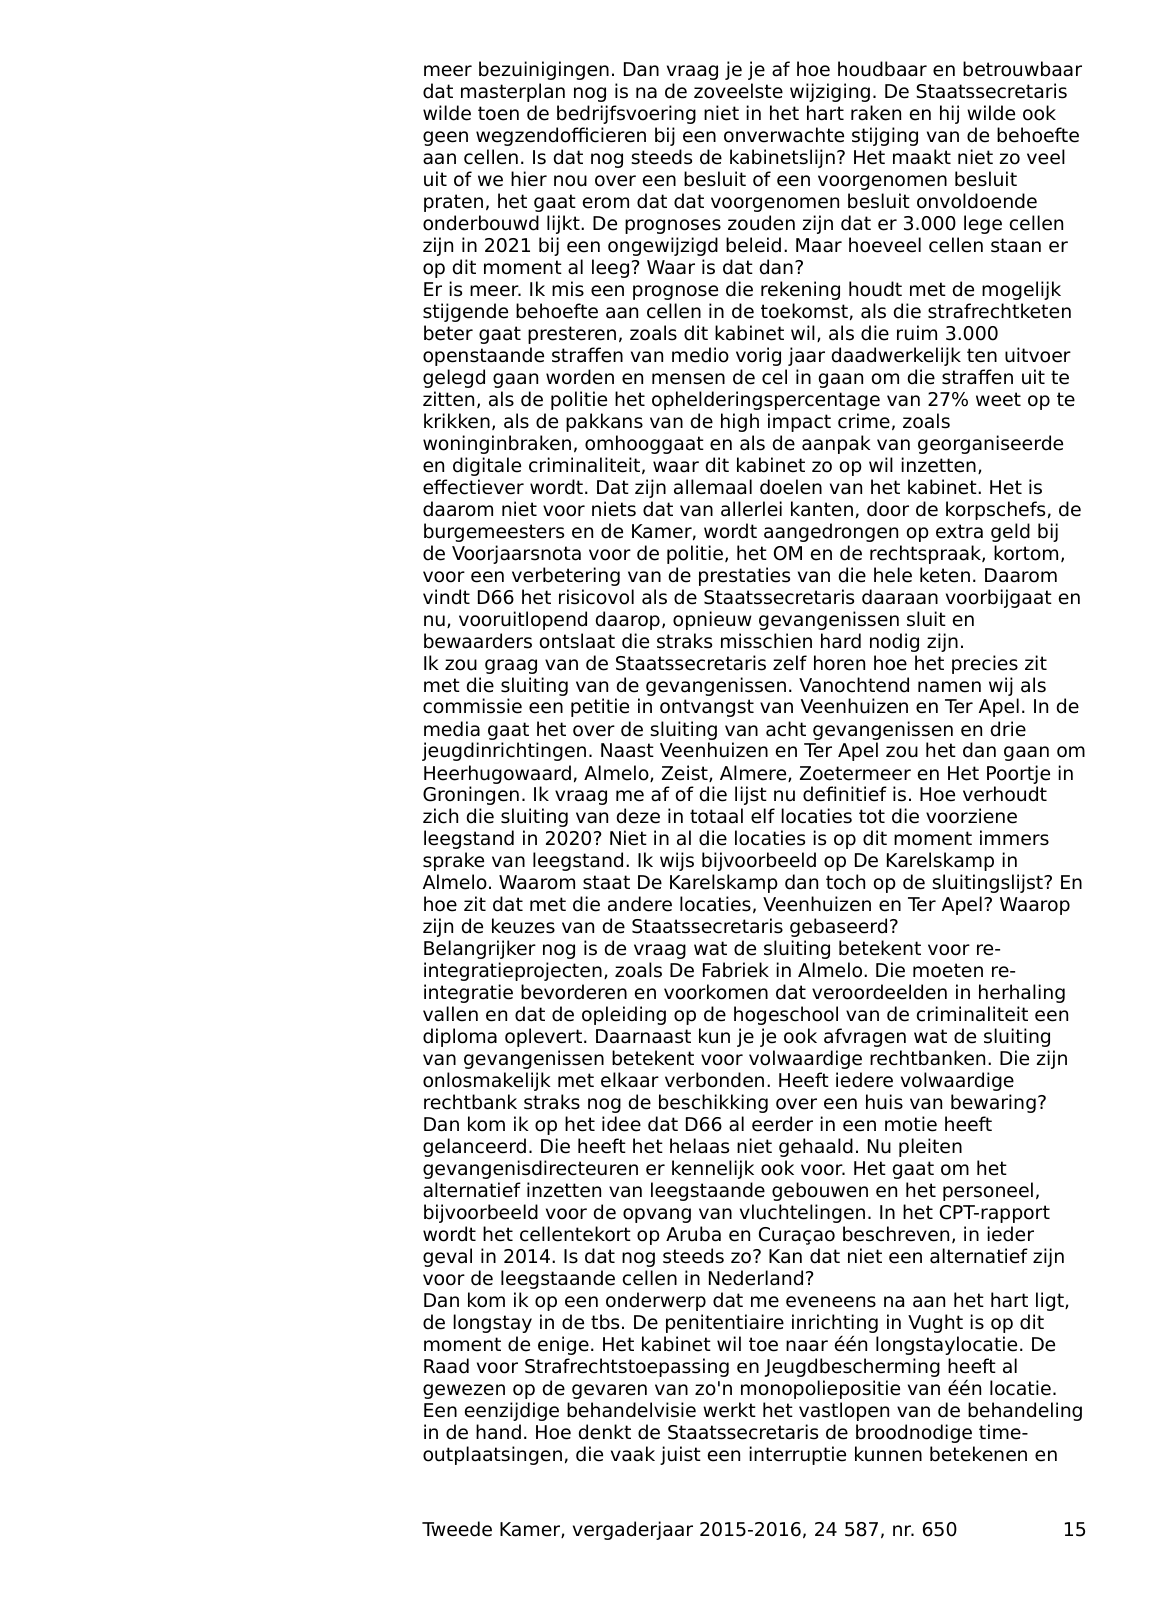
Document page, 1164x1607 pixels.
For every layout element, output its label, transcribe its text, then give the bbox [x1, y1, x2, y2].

text Dan kom ik op een onderwerp dat me eveneens na aan het hart ligt, de longstay in de tbs. De penitentiaire inrichting in Vught is op dit moment de enige. Het kabinet wil toe naar één longstaylocatie. De Raad voor Strafrechtstoepassing en Jeugdbescherming heeft al gewezen op de gevaren van zo'n monopoliepositie van één locatie. Een eenzijdige behandelvisie werkt het vastlopen van de behandeling in de hand. Hoe denkt de Staatssecretaris de broodnodige time-outplaatsingen, die vaak juist een interruptie kunnen betekenen en [422, 1290, 1087, 1466]
text meer bezuinigingen. Dan vraag je je af hoe houdbaar en betrouwbaar dat masterplan nog is na de zoveelste wijziging. De Staatssecretaris wilde toen de bedrijfsvoering niet in het hart raken en hij wilde ook geen wegzendofficieren bij een onverwachte stijging van de behoefte aan cellen. Is dat nog steeds de kabinetslijn? Het maakt niet zo veel uit of we hier nou over een besluit of een voorgenomen besluit praten, het gaat erom dat dat voorgenomen besluit onvoldoende onderbouwd lijkt. De prognoses zouden zijn dat er 3.000 lege cellen zijn in 2021 bij een ongewijzigd beleid. Maar hoeveel cellen staan er op dit moment al leeg? Waar is dat dan? [422, 59, 1087, 279]
text Ik zou graag van de Staatssecretaris zelf horen hoe het precies zit met die sluiting van de gevangenissen. Vanochtend namen wij als commissie een petitie in ontvangst van Veenhuizen en Ter Apel. In de media gaat het over de sluiting van acht gevangenissen en drie jeugdinrichtingen. Naast Veenhuizen en Ter Apel zou het dan gaan om Heerhugowaard, Almelo, Zeist, Almere, Zoetermeer en Het Poortje in Groningen. Ik vraag me af of die lijst nu definitief is. Hoe verhoudt zich die sluiting van deze in totaal elf locaties tot die voorziene leegstand in 2020? Niet in al die locaties is op dit moment immers sprake van leegstand. Ik wijs bijvoorbeeld op De Karelskamp in Almelo. Waarom staat De Karelskamp dan toch op de sluitingslijst? En hoe zit dat met die andere locaties, Veenhuizen en Ter Apel? Waarop zijn de keuzes van de Staatssecretaris gebaseerd? [422, 652, 1087, 938]
text Belangrijker nog is de vraag wat de sluiting betekent voor re-integratieprojecten, zoals De Fabriek in Almelo. Die moeten re-integratie bevorderen en voorkomen dat veroordeelden in herhaling vallen en dat de opleiding op de hogeschool van de criminaliteit een diploma oplevert. Daarnaast kun je je ook afvragen wat de sluiting van gevangenissen betekent voor volwaardige rechtbanken. Die zijn onlosmakelijk met elkaar verbonden. Heeft iedere volwaardige rechtbank straks nog de beschikking over een huis van bewaring? [422, 938, 1087, 1114]
text Dan kom ik op het idee dat D66 al eerder in een motie heeft gelanceerd. Die heeft het helaas niet gehaald. Nu pleiten gevangenisdirecteuren er kennelijk ook voor. Het gaat om het alternatief inzetten van leegstaande gebouwen en het personeel, bijvoorbeeld voor de opvang van vluchtelingen. In het CPT-rapport wordt het cellentekort op Aruba en Curaçao beschreven, in ieder geval in 2014. Is dat nog steeds zo? Kan dat niet een alternatief zijn voor de leegstaande cellen in Nederland? [422, 1114, 1087, 1290]
text Er is meer. Ik mis een prognose die rekening houdt met de mogelijk stijgende behoefte aan cellen in de toekomst, als die strafrechtketen beter gaat presteren, zoals dit kabinet wil, als die ruim 3.000 openstaande straffen van medio vorig jaar daadwerkelijk ten uitvoer gelegd gaan worden en mensen de cel in gaan om die straffen uit te zitten, als de politie het ophelderingspercentage van 27% weet op te krikken, als de pakkans van de high impact crime, zoals woninginbraken, omhooggaat en als de aanpak van georganiseerde en digitale criminaliteit, waar dit kabinet zo op wil inzetten, effectiever wordt. Dat zijn allemaal doelen van het kabinet. Het is daarom niet voor niets dat van allerlei kanten, door de korpschefs, de burgemeesters en de Kamer, wordt aangedrongen op extra geld bij de Voorjaarsnota voor de politie, het OM en de rechtspraak, kortom, voor een verbetering van de prestaties van die hele keten. Daarom vindt D66 het risicovol als de Staatssecretaris daaraan voorbijgaat en nu, vooruitlopend daarop, opnieuw gevangenissen sluit en bewaarders ontslaat die straks misschien hard nodig zijn. [422, 279, 1087, 652]
